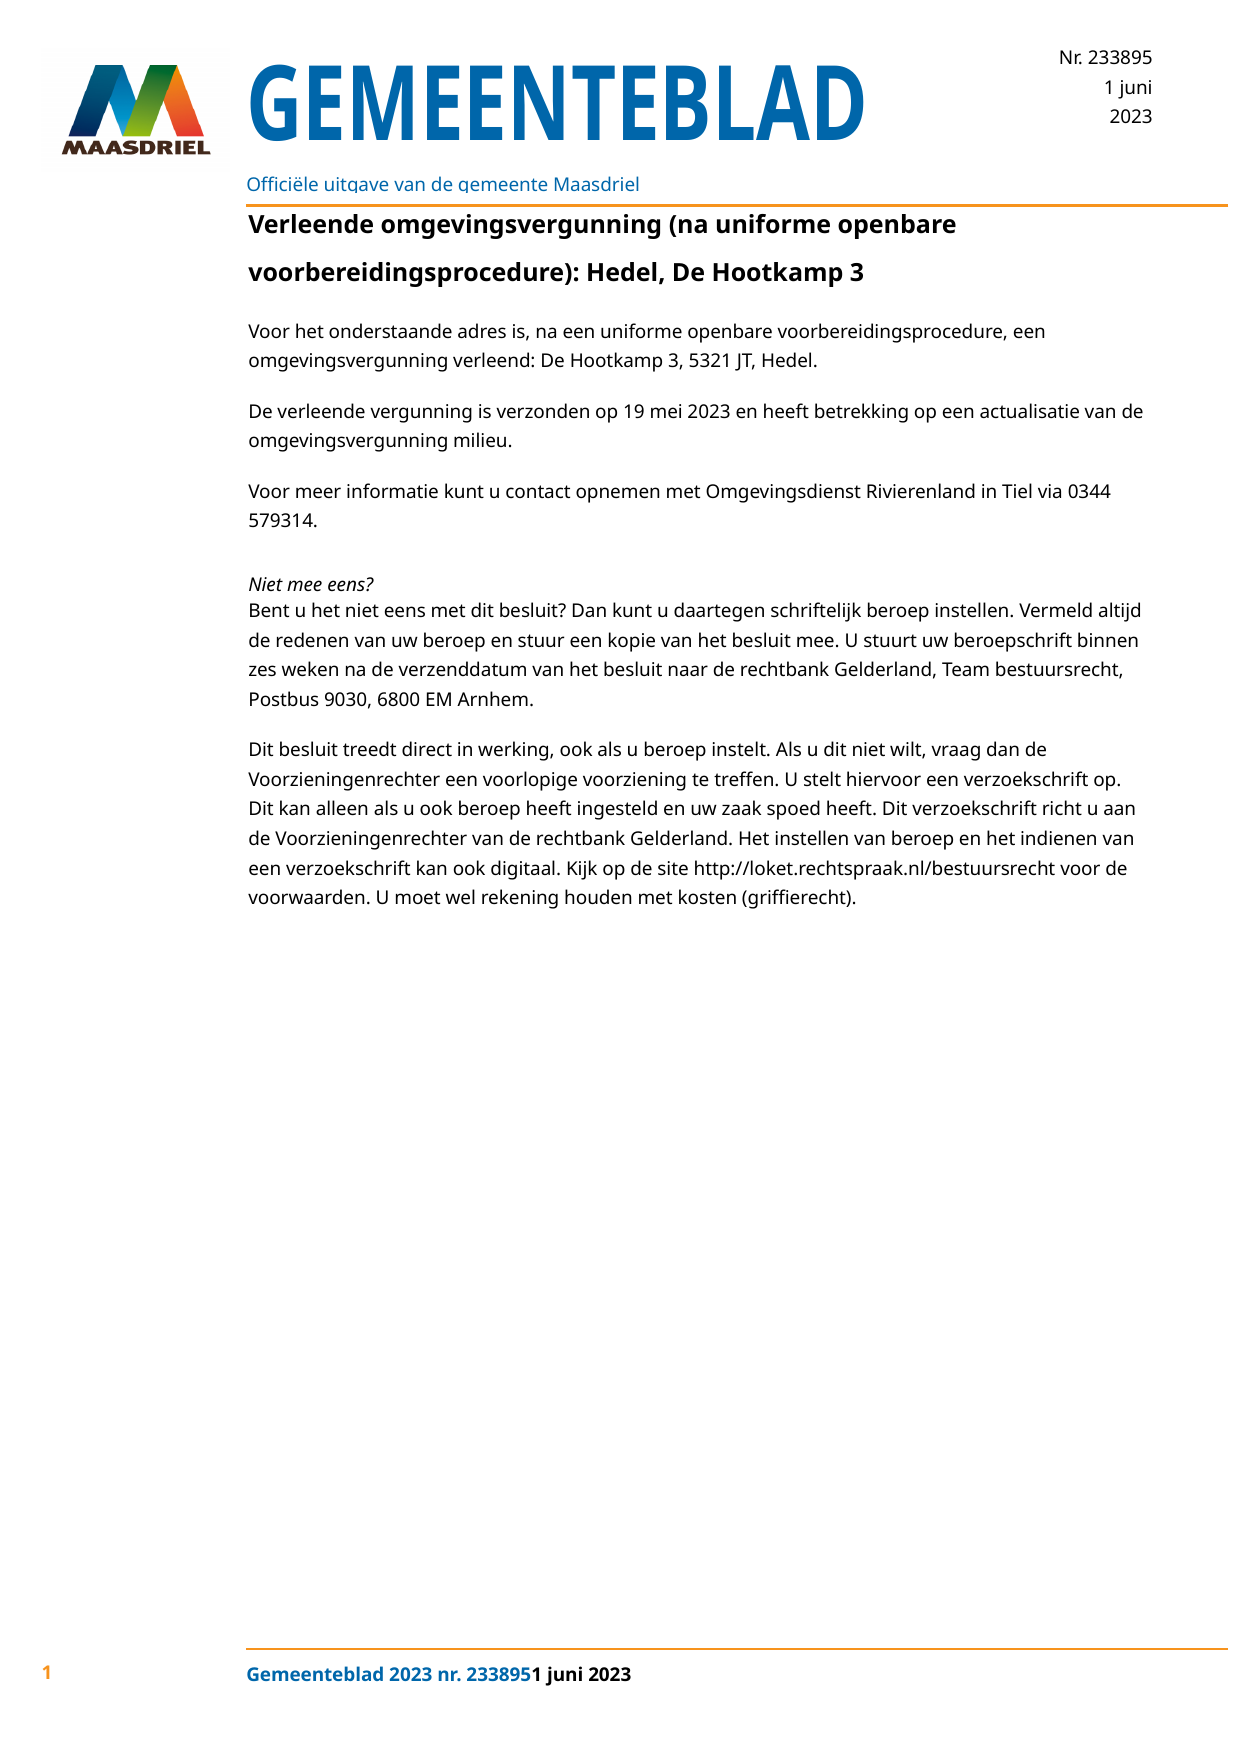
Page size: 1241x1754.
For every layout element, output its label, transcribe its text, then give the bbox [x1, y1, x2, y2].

text Verleende omgevingsvergunning (na uniforme openbare voorbereidingsprocedure): Hedel, De Hootkamp 3 [248, 207, 1152, 288]
text Bent u het niet eens met dit besluit? Dan kunt u daartegen schriftelijk beroep instellen. Vermeld altijd de redenen van uw beroep en stuur een kopie van het besluit mee. U stuurt uw beroepschrift binnen zes weken na de verzenddatum van het besluit naar de rechtbank Gelderland, Team bestuursrecht, Postbus 9030, 6800 EM Arnhem. [248, 597, 1152, 712]
text Voor het onderstaande adres is, na een uniforme openbare voorbereidingsprocedure, een omgevingsvergunning verleend: De Hootkamp 3, 5321 JT, Hedel. [248, 318, 1152, 373]
text De verleende vergunning is verzonden op 19 mei 2023 en heeft betrekking op een actualisatie van de omgevingsvergunning milieu. [248, 398, 1152, 453]
text Niet mee eens? [248, 571, 1152, 597]
text Dit besluit treedt direct in werking, ook als u beroep instelt. Als u dit niet wilt, vraag dan de Voorzieningenrechter een voorlopige voorziening te treffen. U stelt hiervoor een verzoekschrift op. Dit kan alleen als u ook beroep heeft ingesteld en uw zaak spoed heeft. Dit verzoekschrift richt u aan de Voorzieningenrechter van de rechtbank Gelderland. Het instellen van beroep en het indienen van een verzoekschrift kan ook digitaal. Kijk op de site http://loket.rechtspraak.nl/bestuursrecht voor de voorwaarden. U moet wel rekening houden met kosten (griffierecht). [248, 736, 1152, 910]
picture [41, 47, 231, 172]
text Voor meer informatie kunt u contact opnemen met Omgevingsdienst Rivierenland in Tiel via 0344 579314. [248, 478, 1152, 533]
